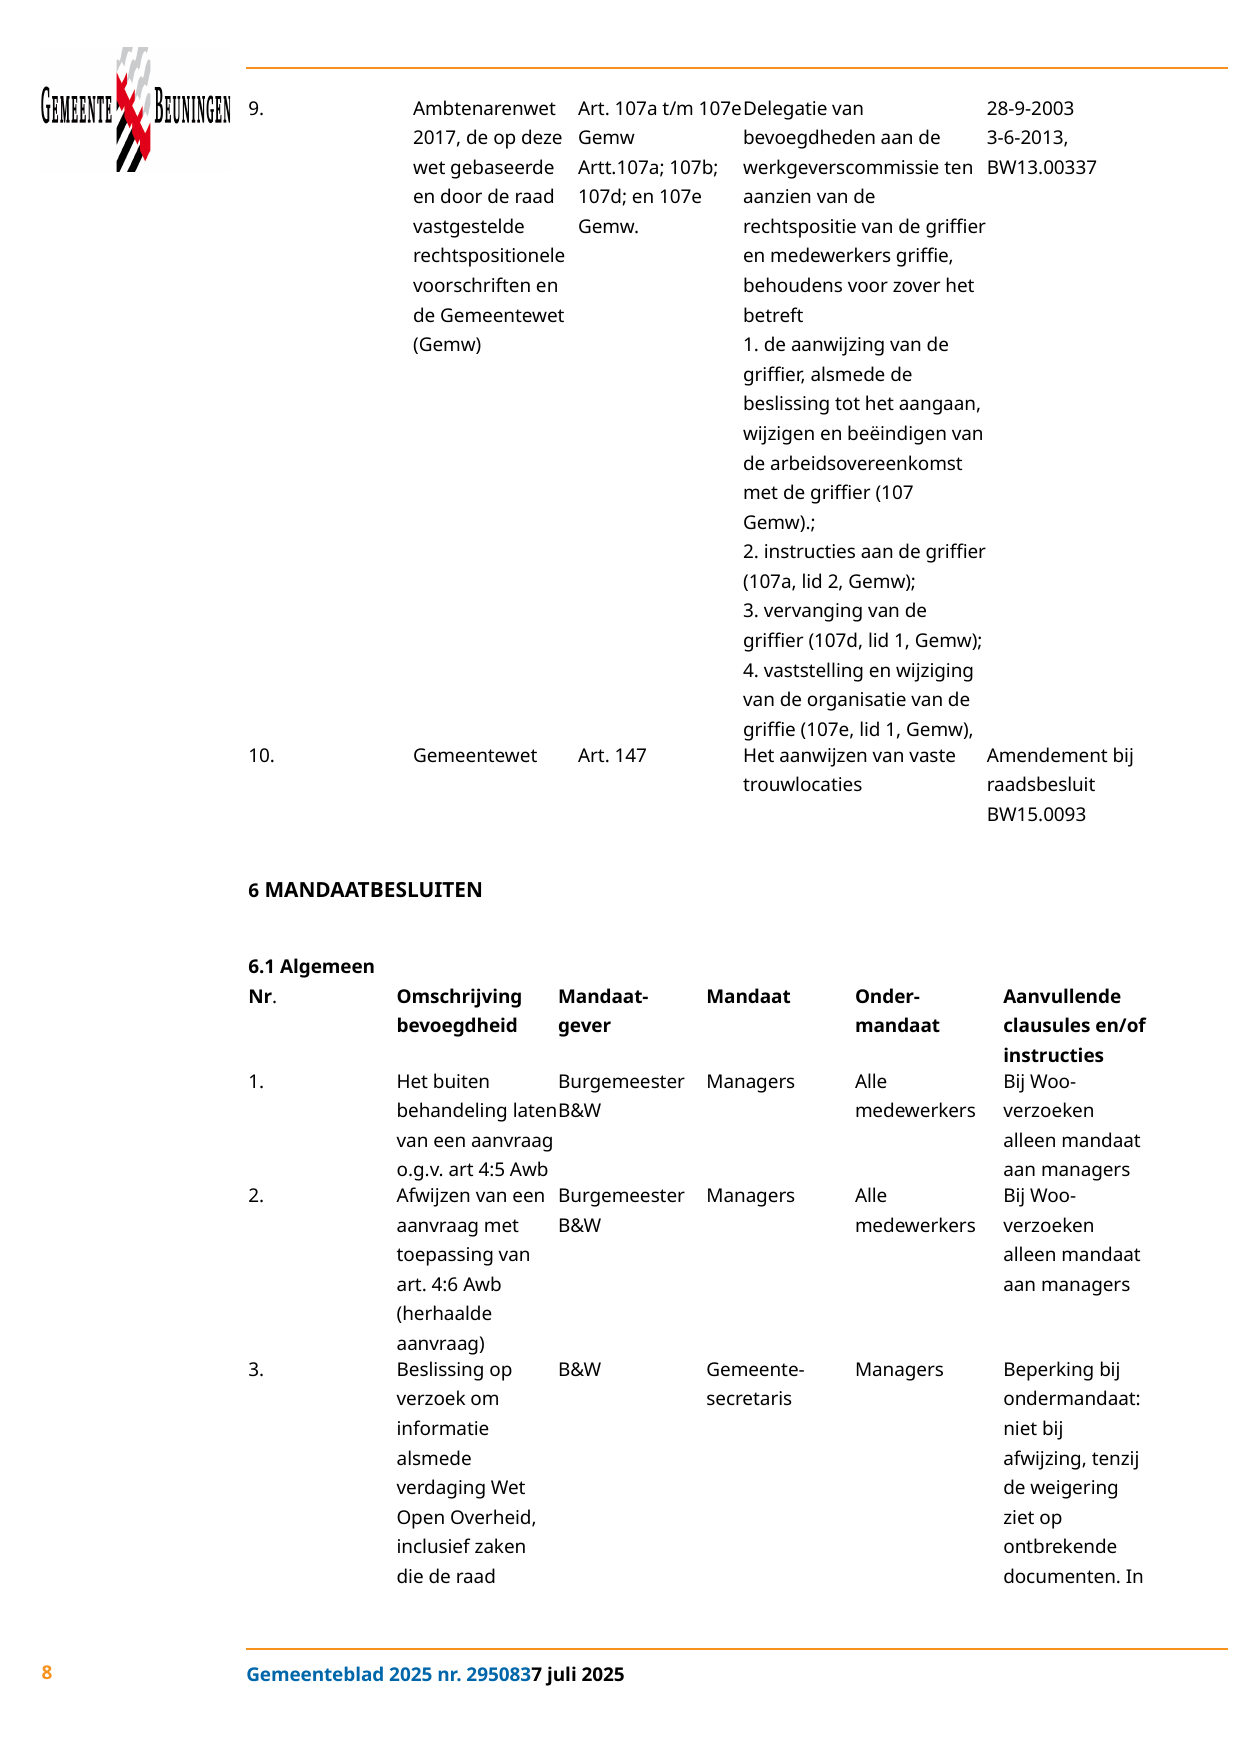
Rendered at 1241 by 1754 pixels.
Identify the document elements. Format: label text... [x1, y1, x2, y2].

table_header Mandaat [706, 983, 855, 1068]
table_cell Delegatie van bevoegdheden aan de werkgeverscommissie ten aanzien van de rechtspositie van de griffier en medewerkers griffie, behoudens voor zover het betreft 1. de aanwijzing van de griffier, alsmede de beslissing tot het aangaan, wijzigen en beëindigen van de arbeidsovereenkomst met de griffier (107 Gemw).; 2. instructies aan de griffier (107a, lid 2, Gemw); 3. vervanging van de griffier (107d, lid 1, Gemw); 4. vaststelling en wijziging van de organisatie van de griffie (107e, lid 1, Gemw), [743, 95, 987, 742]
table_cell Managers [706, 1068, 855, 1182]
table_cell Art. 147 [578, 742, 743, 827]
table_cell Burgemeester B&W [558, 1182, 706, 1356]
table_header Omschrijving bevoegdheid [396, 983, 558, 1068]
table_cell Alle medewerkers [855, 1068, 1003, 1182]
table_header Aanvullende clausules en/of instructies [1003, 983, 1152, 1068]
table_cell Alle medewerkers [855, 1182, 1003, 1356]
text 6 MANDAATBESLUITEN [248, 876, 1152, 904]
table_cell Managers [706, 1182, 855, 1356]
table_cell Afwijzen van een aanvraag met toepassing van art. 4:6 Awb (herhaalde aanvraag) [396, 1182, 558, 1356]
table_cell 1. [248, 1068, 396, 1182]
table_cell Het buiten behandeling laten van een aanvraag o.g.v. art 4:5 Awb [396, 1068, 558, 1182]
text 6.1 Algemeen [248, 953, 1152, 979]
table_cell Beslissing op verzoek om informatie alsmede verdaging Wet Open Overheid, inclusief zaken die de raad [396, 1356, 558, 1589]
picture [41, 47, 231, 172]
table_cell 28-9-2003 3-6-2013, BW13.00337 [987, 95, 1152, 742]
table_cell Ambtenarenwet 2017, de op deze wet gebaseerde en door de raad vastgestelde rechtspositionele voorschriften en de Gemeentewet (Gemw) [413, 95, 578, 742]
table_cell Burgemeester B&W [558, 1068, 706, 1182]
table_cell Art. 107a t/m 107e Gemw Artt.107a; 107b; 107d; en 107e Gemw. [578, 95, 743, 742]
table_cell Gemeentewet [413, 742, 578, 827]
table_cell B&W [558, 1356, 706, 1589]
table_cell Amendement bij raadsbesluit BW15.0093 [987, 742, 1152, 827]
table_cell 10. [248, 742, 413, 827]
table_header Onder- mandaat [855, 983, 1003, 1068]
table_cell Gemeente-secretaris [706, 1356, 855, 1589]
table_cell Het aanwijzen van vaste trouwlocaties [743, 742, 987, 827]
table_cell Managers [855, 1356, 1003, 1589]
table_cell Bij Woo-verzoeken alleen mandaat aan managers [1003, 1182, 1152, 1356]
table_header Mandaat- gever [558, 983, 706, 1068]
table_cell 9. [248, 95, 413, 742]
table_cell 2. [248, 1182, 396, 1356]
table_header Nr. [248, 983, 396, 1068]
table_cell 3. [248, 1356, 396, 1589]
table_cell Bij Woo-verzoeken alleen mandaat aan managers [1003, 1068, 1152, 1182]
table_cell Beperking bij ondermandaat: niet bij afwijzing, tenzij de weigering ziet op ontbrekende documenten. In [1003, 1356, 1152, 1589]
